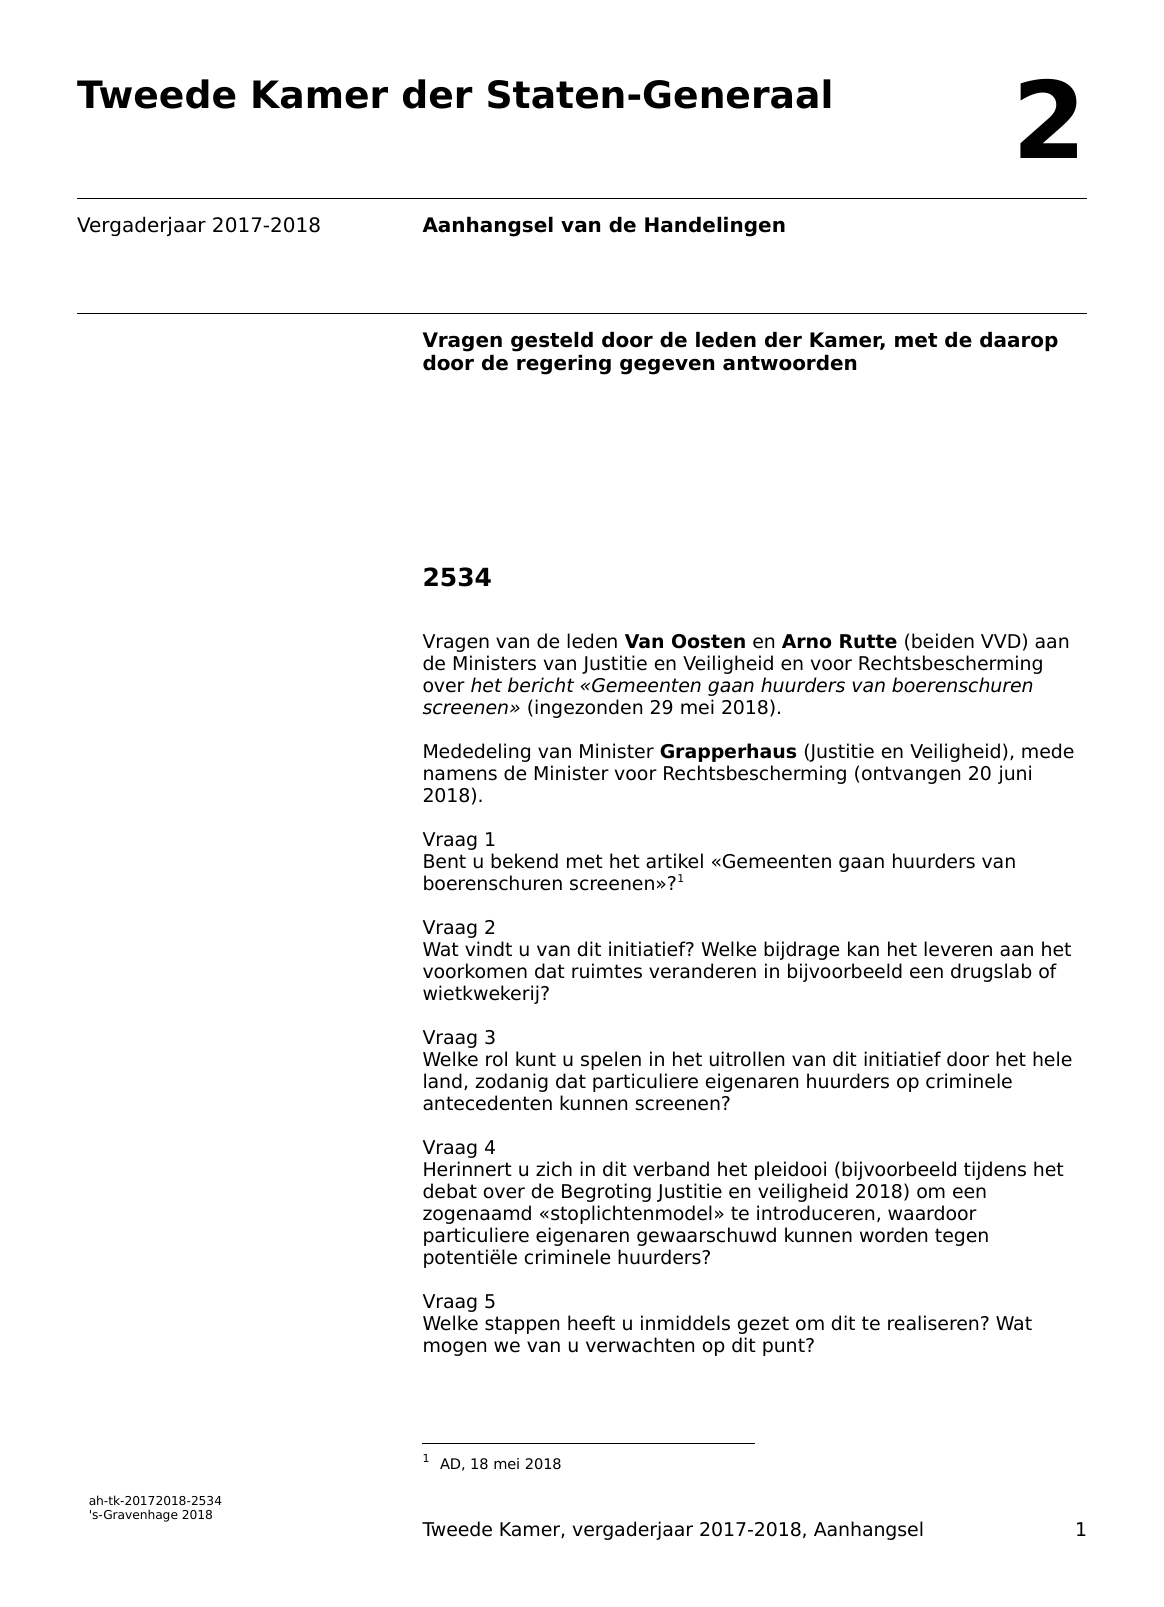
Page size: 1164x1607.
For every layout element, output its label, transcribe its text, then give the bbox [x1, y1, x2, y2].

table_cell Vragen gesteld door de leden der Kamer, met de daarop door de regering gegeven antwoorden [422, 314, 1087, 376]
text Welke stappen heeft u inmiddels gezet om dit te realiseren? Wat mogen we van u verwachten op dit punt? [422, 1313, 1087, 1357]
text AD, 18 mei 2018 [422, 1452, 1087, 1474]
table_cell Vergaderjaar 2017-2018 [77, 199, 422, 313]
table_header 2 [886, 59, 1087, 198]
text Vraag 2 [422, 917, 1087, 939]
text Vraag 4 [422, 1137, 1087, 1159]
text Mededeling van Minister Grapperhaus (Justitie en Veiligheid), mede namens de Minister voor Rechtsbescherming (ontvangen 20 juni 2018). [422, 741, 1087, 807]
text Wat vindt u van dit initiatief? Welke bijdrage kan het leveren aan het voorkomen dat ruimtes veranderen in bijvoorbeeld een drugslab of wietkwekerij? [422, 939, 1087, 1005]
text Herinnert u zich in dit verband het pleidooi (bijvoorbeeld tijdens het debat over de Begroting Justitie en veiligheid 2018) om een zogenaamd «stoplichtenmodel» te introduceren, waardoor particuliere eigenaren gewaarschuwd kunnen worden tegen potentiële criminele huurders? [422, 1159, 1087, 1269]
text ah-tk-20172018-2534 [88, 1494, 323, 1508]
text Bent u bekend met het artikel «Gemeenten gaan huurders van boerenschuren screenen»? [422, 851, 1087, 895]
text Welke rol kunt u spelen in het uitrollen van dit initiatief door het hele land, zodanig dat particuliere eigenaren huurders op criminele antecedenten kunnen screenen? [422, 1049, 1087, 1115]
text Vraag 3 [422, 1027, 1087, 1049]
table_cell [77, 314, 422, 376]
table_cell Aanhangsel van de Handelingen [422, 199, 1087, 313]
text 's-Gravenhage 2018 [88, 1508, 323, 1522]
text Vragen van de leden Van Oosten en Arno Rutte (beiden VVD) aan de Ministers van Justitie en Veiligheid en voor Rechtsbescherming over het bericht «Gemeenten gaan huurders van boerenschuren screenen» (ingezonden 29 mei 2018). [422, 631, 1087, 718]
text Vraag 5 [422, 1291, 1087, 1313]
table_header Tweede Kamer der Staten-Generaal [77, 59, 886, 198]
text Vraag 1 [422, 829, 1087, 851]
text 2534 [422, 563, 1087, 592]
